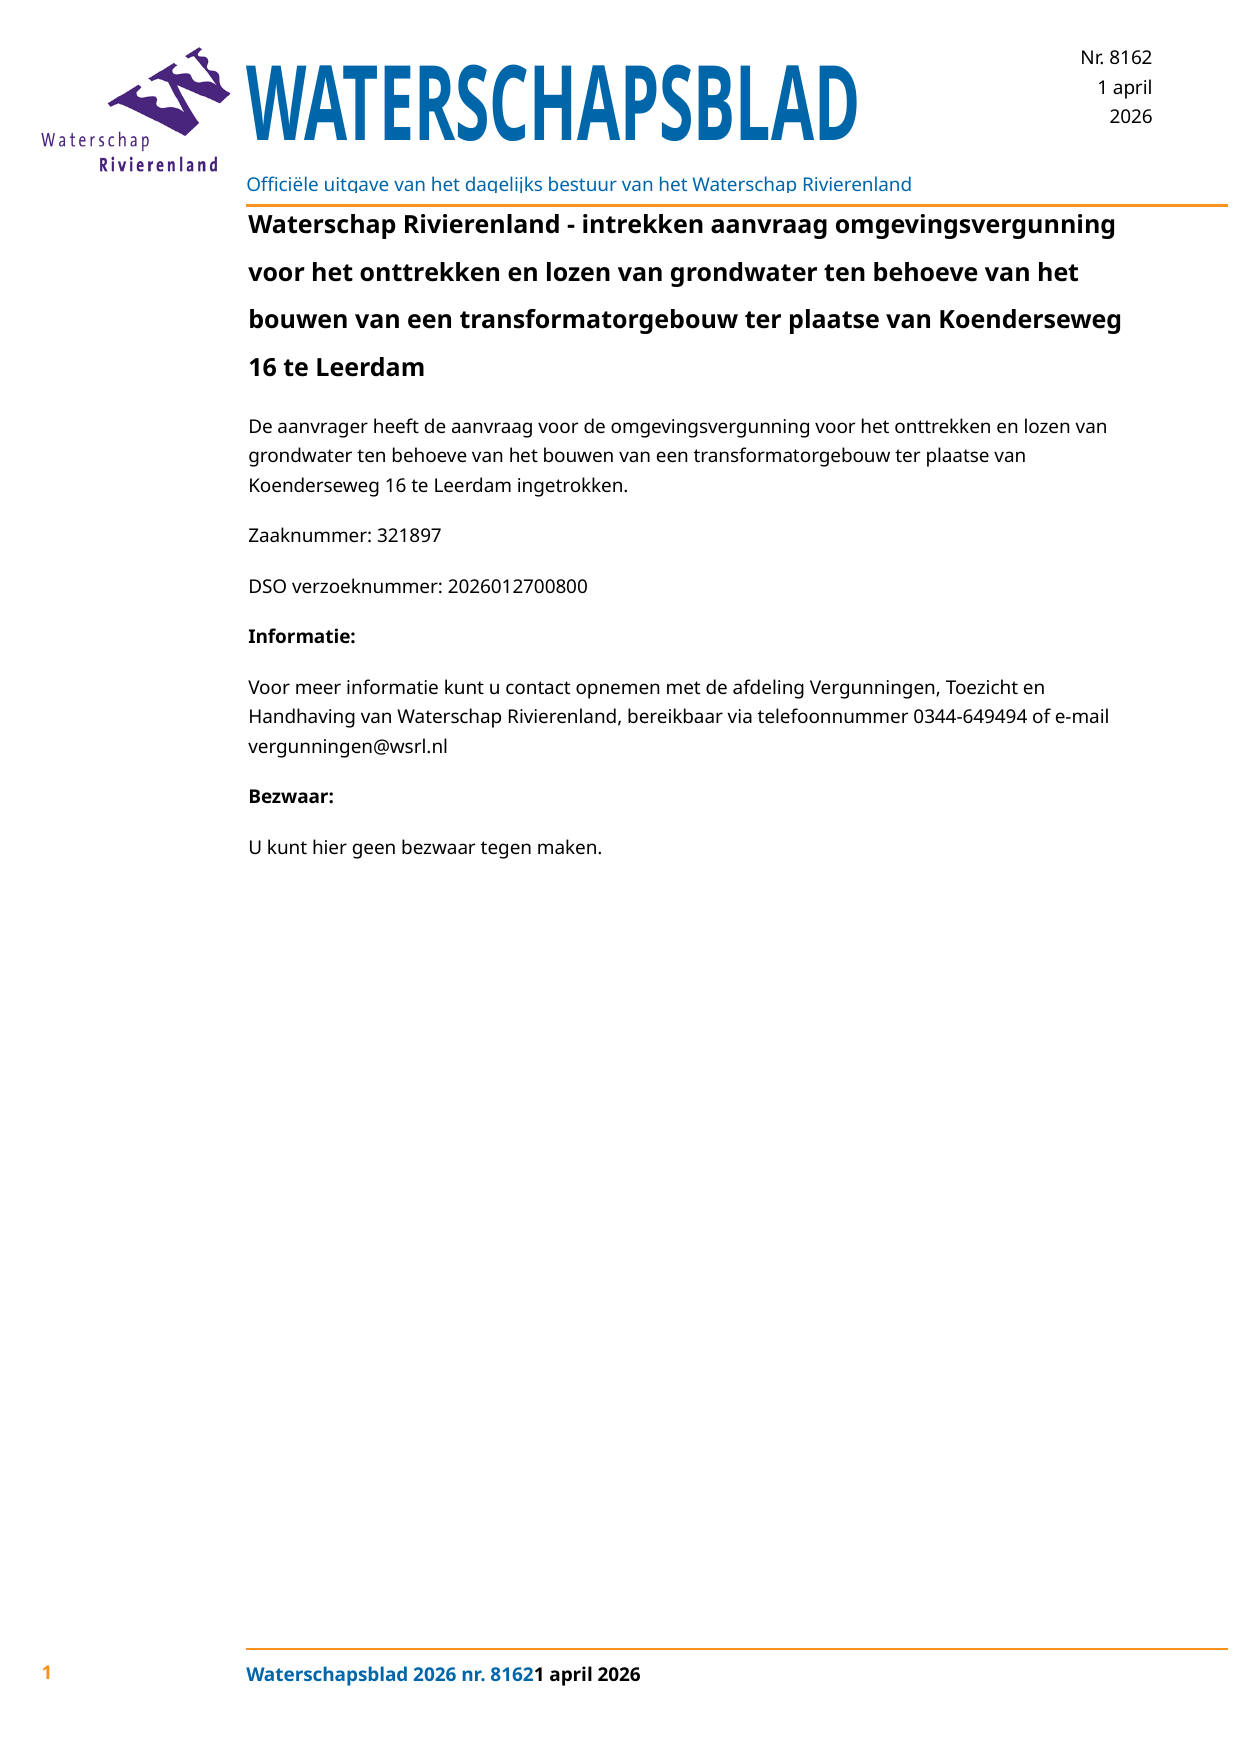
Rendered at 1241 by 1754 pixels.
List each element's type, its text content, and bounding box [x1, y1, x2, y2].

text Informatie: [248, 623, 1152, 649]
text Waterschap Rivierenland - intrekken aanvraag omgevingsvergunning voor het onttrekken en lozen van grondwater ten behoeve van het bouwen van een transformatorgebouw ter plaatse van Koenderseweg 16 te Leerdam [248, 207, 1152, 384]
text Bezwaar: [248, 783, 1152, 809]
text DSO verzoeknummer: 2026012700800 [248, 573, 1152, 599]
text De aanvrager heeft de aanvraag voor de omgevingsvergunning voor het onttrekken en lozen van grondwater ten behoeve van het bouwen van een transformatorgebouw ter plaatse van Koenderseweg 16 te Leerdam ingetrokken. [248, 413, 1152, 498]
text Zaaknummer: 321897 [248, 523, 1152, 548]
text Voor meer informatie kunt u contact opnemen met de afdeling Vergunningen, Toezicht en Handhaving van Waterschap Rivierenland, bereikbaar via telefoonnummer 0344-649494 of e-mail vergunningen@wsrl.nl [248, 674, 1152, 759]
text U kunt hier geen bezwaar tegen maken. [248, 834, 1152, 860]
picture [41, 47, 231, 172]
